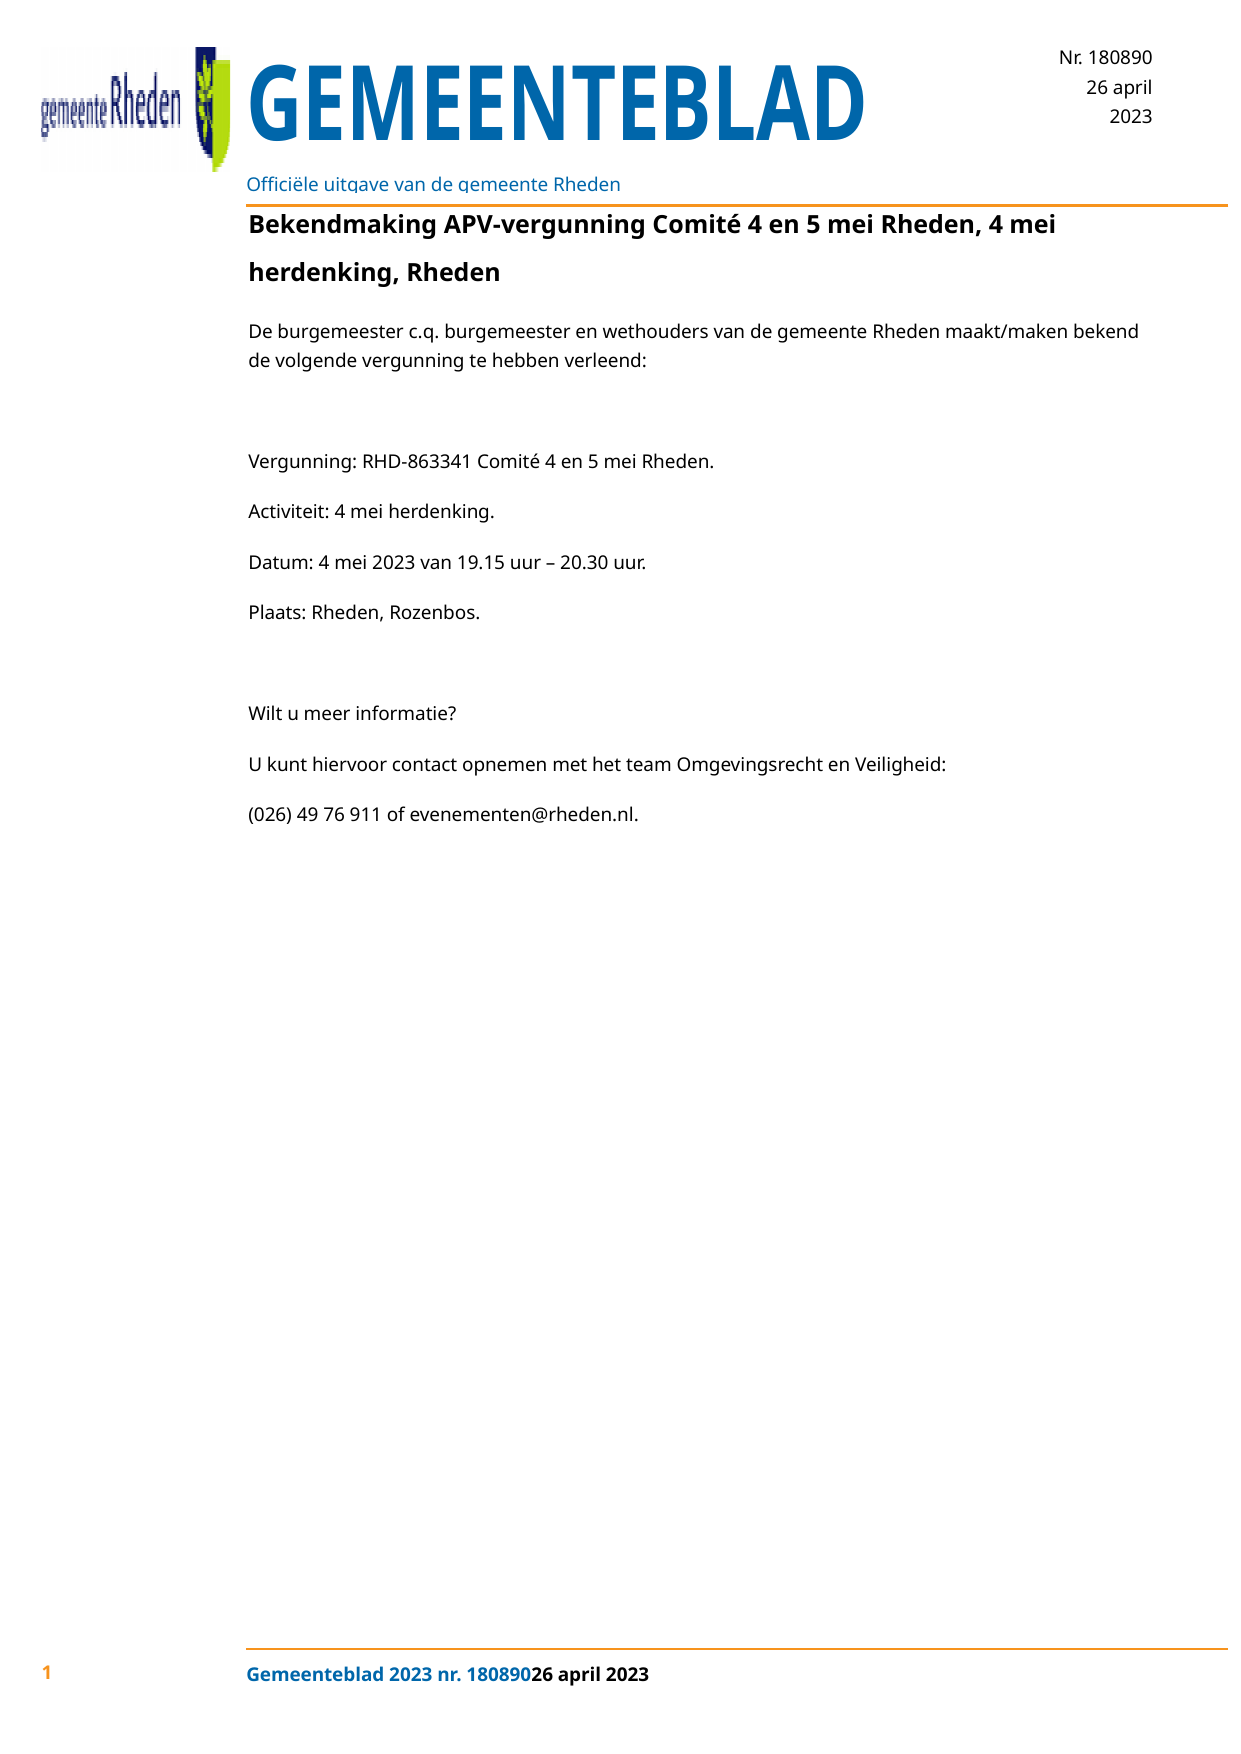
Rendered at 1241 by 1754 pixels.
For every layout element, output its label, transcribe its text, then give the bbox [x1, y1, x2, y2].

text Wilt u meer informatie? [248, 700, 1152, 726]
text Vergunning: RHD-863341 Comité 4 en 5 mei Rheden. [248, 448, 1152, 474]
text (026) 49 76 911 of evenementen@rheden.nl. [248, 801, 1152, 827]
text Bekendmaking APV-vergunning Comité 4 en 5 mei Rheden, 4 mei herdenking, Rheden [248, 207, 1152, 288]
text Datum: 4 mei 2023 van 19.15 uur – 20.30 uur. [248, 549, 1152, 575]
text Activiteit: 4 mei herdenking. [248, 499, 1152, 524]
picture [41, 47, 231, 172]
text De burgemeester c.q. burgemeester en wethouders van de gemeente Rheden maakt/maken bekend de volgende vergunning te hebben verleend: [248, 318, 1152, 373]
text Plaats: Rheden, Rozenbos. [248, 599, 1152, 625]
text U kunt hiervoor contact opnemen met het team Omgevingsrecht en Veiligheid: [248, 751, 1152, 777]
